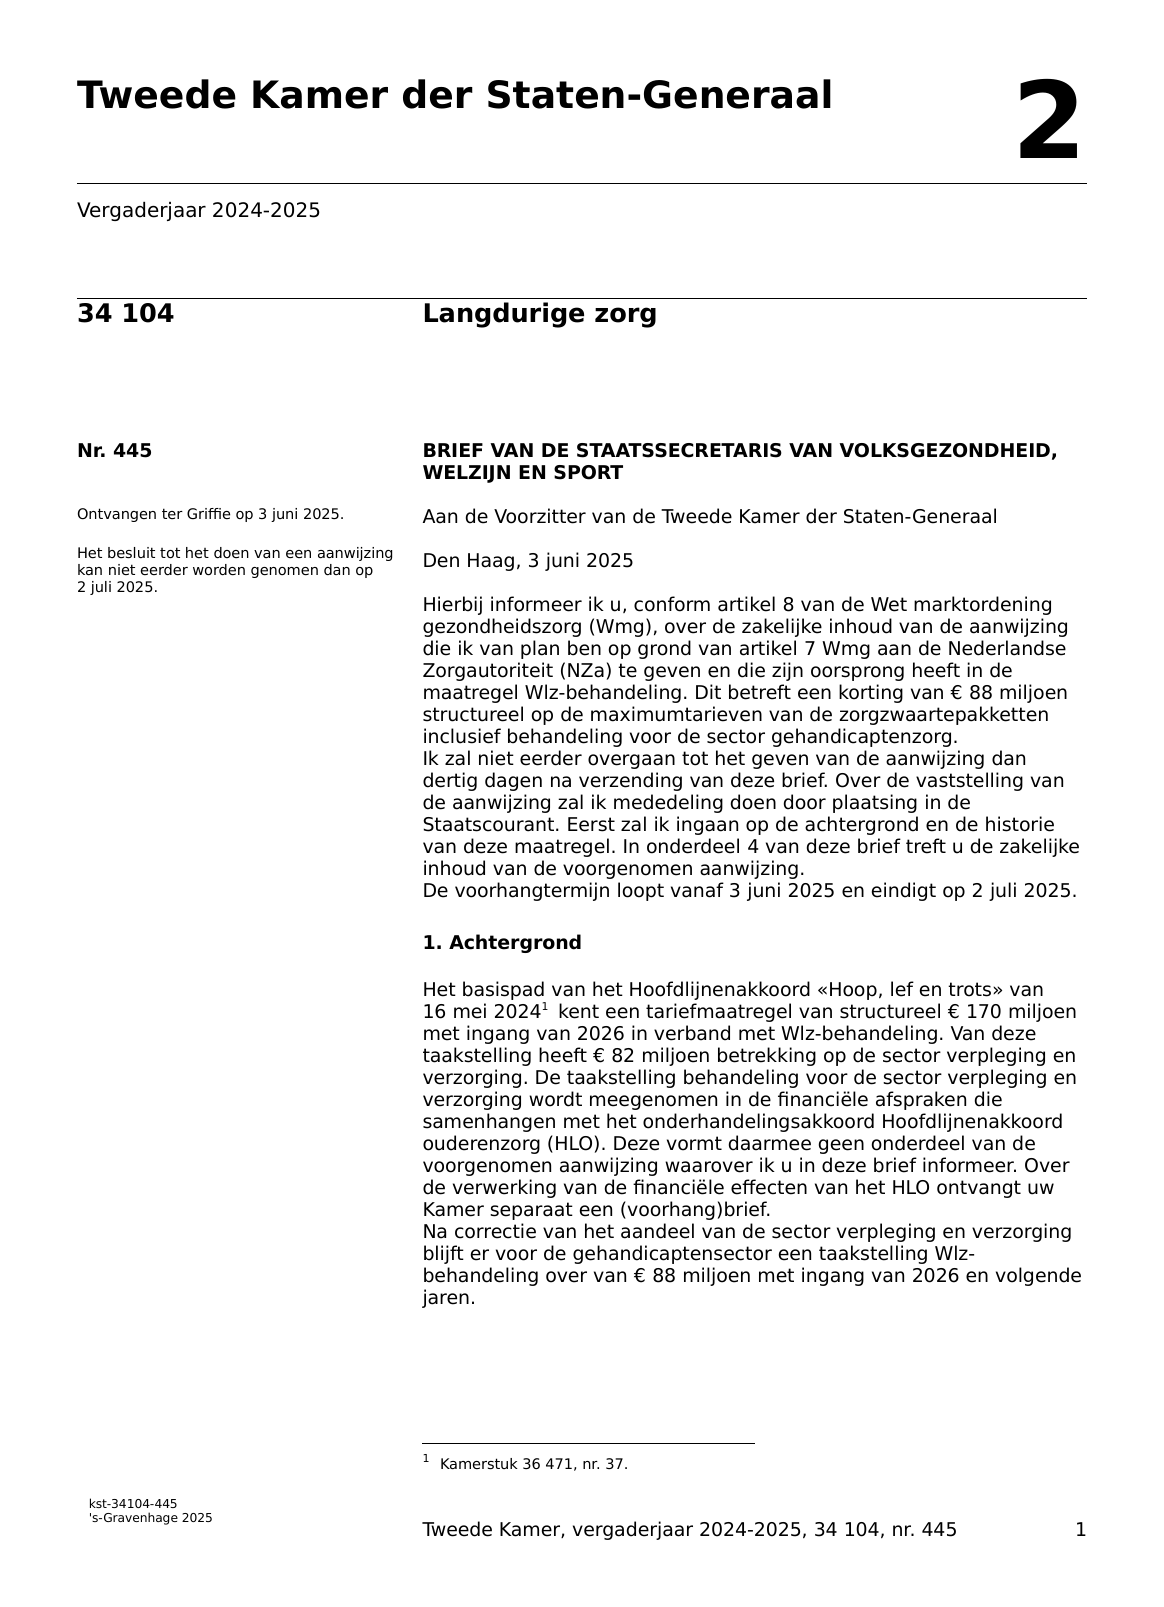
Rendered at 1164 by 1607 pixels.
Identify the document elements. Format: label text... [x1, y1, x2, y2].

text Het basispad van het Hoofdlijnenakkoord «Hoop, lef en trots» van 16 mei 2024 kent een tariefmaatregel van structureel € 170 miljoen met ingang van 2026 in verband met Wlz-behandeling. Van deze taakstelling heeft € 82 miljoen betrekking op de sector verpleging en verzorging. De taakstelling behandeling voor de sector verpleging en verzorging wordt meegenomen in de financiële afspraken die samenhangen met het onderhandelingsakkoord Hoofdlijnenakkoord ouderenzorg (HLO). Deze vormt daarmee geen onderdeel van de voorgenomen aanwijzing waarover ik u in deze brief informeer. Over de verwerking van de financiële effecten van het HLO ontvangt uw Kamer separaat een (voorhang)brief. [422, 979, 1087, 1221]
subtitle Nr. 445 BRIEF VAN DE STAATSSECRETARIS VAN VOLKSGEZONDHEID, WELZIJN EN SPORT [77, 440, 1087, 484]
text Kamerstuk 36 471, nr. 37. [422, 1452, 1087, 1474]
text Ik zal niet eerder overgaan tot het geven van de aanwijzing dan dertig dagen na verzending van deze brief. Over de vaststelling van de aanwijzing zal ik mededeling doen door plaatsing in de Staatscourant. Eerst zal ik ingaan op de achtergrond en de historie van deze maatregel. In onderdeel 4 van deze brief treft u de zakelijke inhoud van de voorgenomen aanwijzing. [422, 748, 1087, 880]
subtitle 34 104 Langdurige zorg [77, 299, 1087, 329]
text Na correctie van het aandeel van de sector verpleging en verzorging blijft er voor de gehandicaptensector een taakstelling Wlz-behandeling over van € 88 miljoen met ingang van 2026 en volgende jaren. [422, 1221, 1087, 1308]
text Aan de Voorzitter van de Tweede Kamer der Staten-Generaal [422, 506, 1087, 528]
table_header Tweede Kamer der Staten-Generaal [77, 59, 886, 183]
text kst-34104-445 [88, 1497, 323, 1511]
text [77, 523, 399, 545]
text Hierbij informeer ik u, conform artikel 8 van de Wet marktordening gezondheidszorg (Wmg), over de zakelijke inhoud van de aanwijzing die ik van plan ben op grond van artikel 7 Wmg aan de Nederlandse Zorgautoriteit (NZa) te geven en die zijn oorsprong heeft in de maatregel Wlz-behandeling. Dit betreft een korting van € 88 miljoen structureel op de maximumtarieven van de zorgzwaartepakketten inclusief behandeling voor de sector gehandicaptenzorg. [422, 594, 1087, 748]
text Ontvangen ter Griffie op 3 juni 2025. [77, 506, 399, 523]
text De voorhangtermijn loopt vanaf 3 juni 2025 en eindigt op 2 juli 2025. [422, 880, 1087, 902]
subtitle 1. Achtergrond [422, 932, 1087, 954]
table_header 2 [886, 59, 1087, 183]
text Den Haag, 3 juni 2025 [422, 550, 1087, 572]
text 's-Gravenhage 2025 [88, 1511, 323, 1525]
table_cell Vergaderjaar 2024-2025 [77, 184, 1087, 298]
text Het besluit tot het doen van een aanwijzing kan niet eerder worden genomen dan op 2 juli 2025. [77, 545, 399, 596]
